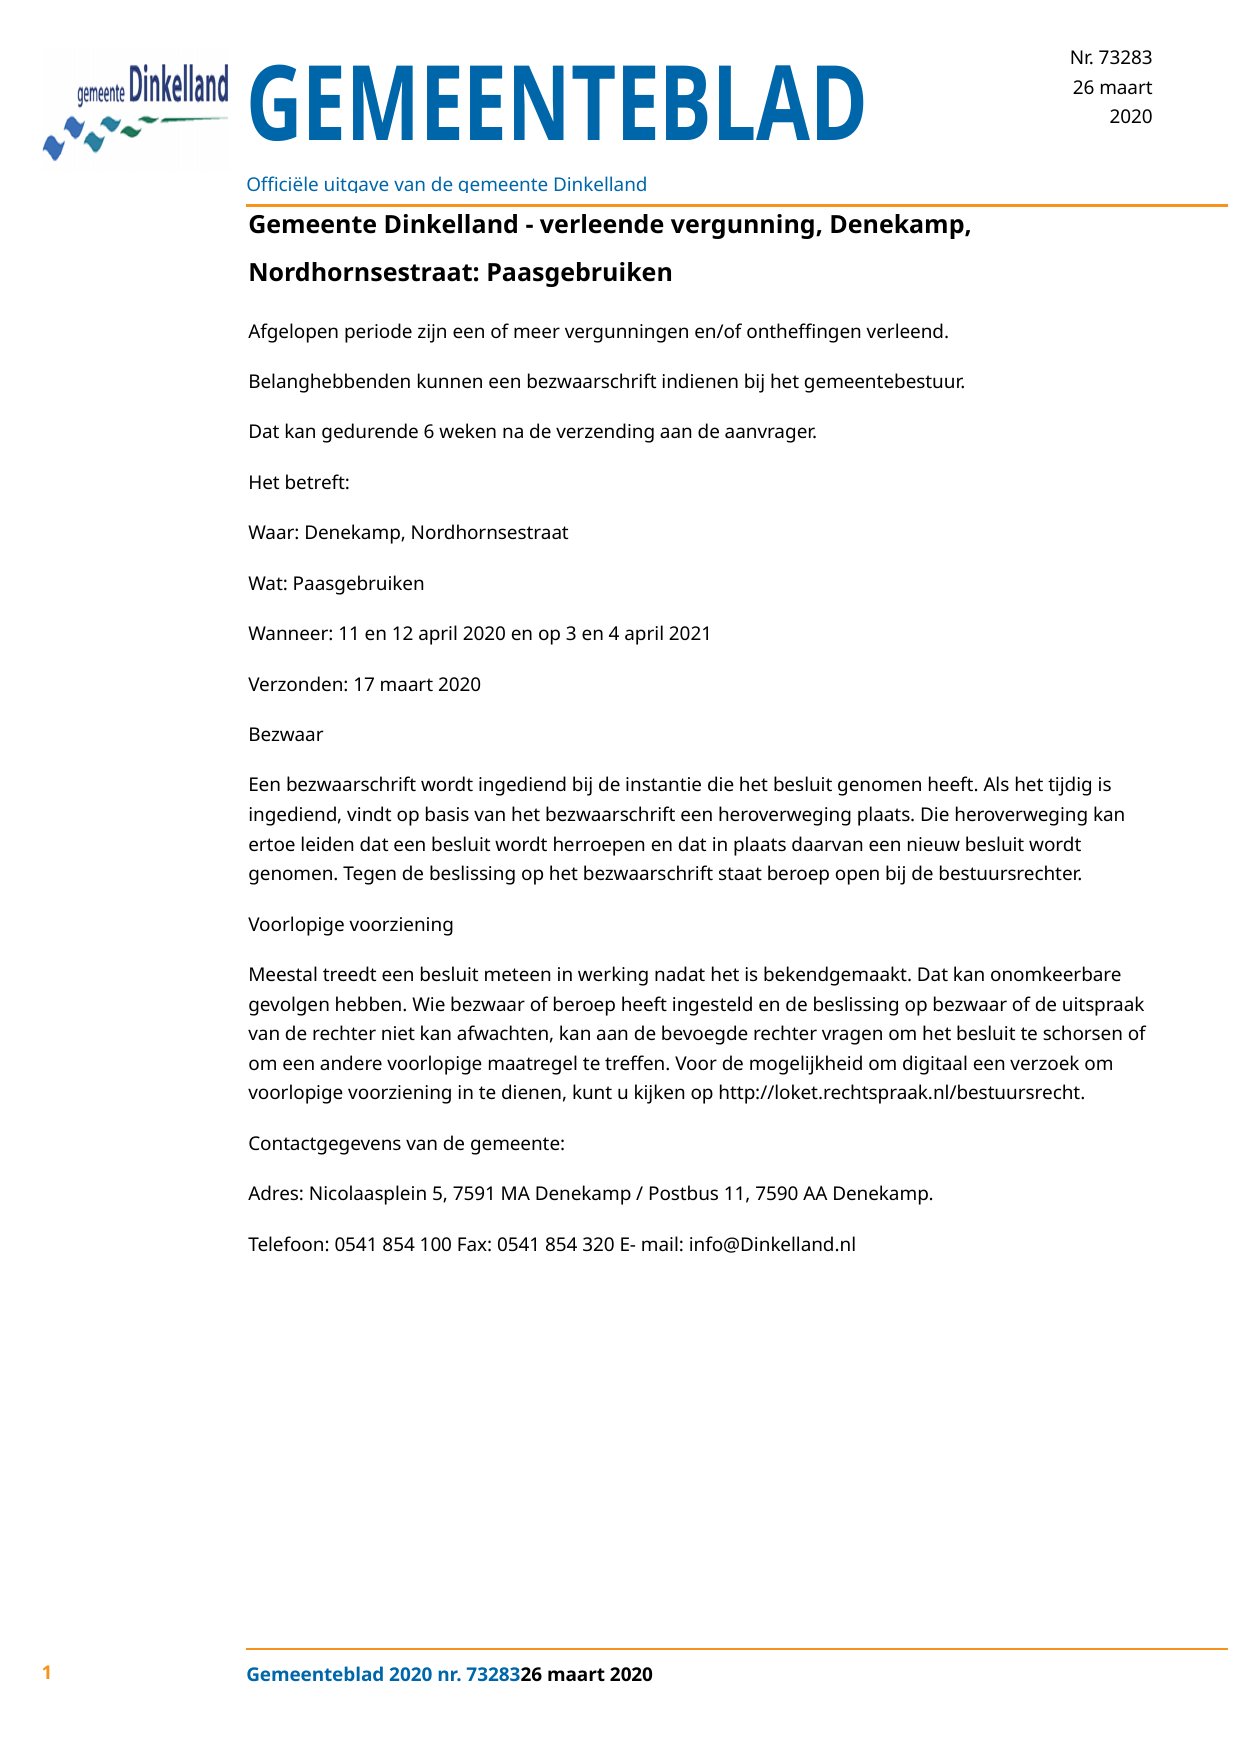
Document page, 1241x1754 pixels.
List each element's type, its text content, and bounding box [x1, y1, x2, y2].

text Belanghebbenden kunnen een bezwaarschrift indienen bij het gemeentebestuur. [248, 368, 1152, 394]
text Contactgegevens van de gemeente: [248, 1130, 1152, 1156]
picture [41, 47, 231, 172]
text Waar: Denekamp, Nordhornsestraat [248, 519, 1152, 545]
text Een bezwaarschrift wordt ingediend bij de instantie die het besluit genomen heeft. Als het tijdig is ingediend, vindt op basis van het bezwaarschrift een heroverweging plaats. Die heroverweging kan ertoe leiden dat een besluit wordt herroepen en dat in plaats daarvan een nieuw besluit wordt genomen. Tegen de beslissing op het bezwaarschrift staat beroep open bij de bestuursrechter. [248, 772, 1152, 886]
text Meestal treedt een besluit meteen in werking nadat het is bekendgemaakt. Dat kan onomkeerbare gevolgen hebben. Wie bezwaar of beroep heeft ingesteld en de beslissing op bezwaar of de uitspraak van de rechter niet kan afwachten, kan aan de bevoegde rechter vragen om het besluit te schorsen of om een andere voorlopige maatregel te treffen. Voor de mogelijkheid om digitaal een verzoek om voorlopige voorziening in te dienen, kunt u kijken op http://loket.rechtspraak.nl/bestuursrecht. [248, 961, 1152, 1105]
text Verzonden: 17 maart 2020 [248, 671, 1152, 697]
text Dat kan gedurende 6 weken na de verzending aan de aanvrager. [248, 419, 1152, 444]
text Wanneer: 11 en 12 april 2020 en op 3 en 4 april 2021 [248, 620, 1152, 646]
text Adres: Nicolaasplein 5, 7591 MA Denekamp / Postbus 11, 7590 AA Denekamp. [248, 1180, 1152, 1206]
text Het betreft: [248, 469, 1152, 495]
text Bezwaar [248, 721, 1152, 747]
text Gemeente Dinkelland - verleende vergunning, Denekamp, Nordhornsestraat: Paasgebruiken [248, 207, 1152, 288]
text Afgelopen periode zijn een of meer vergunningen en/of ontheffingen verleend. [248, 318, 1152, 344]
text Wat: Paasgebruiken [248, 570, 1152, 596]
text Voorlopige voorziening [248, 911, 1152, 937]
text Telefoon: 0541 854 100 Fax: 0541 854 320 E- mail: info@Dinkelland.nl [248, 1231, 1152, 1257]
